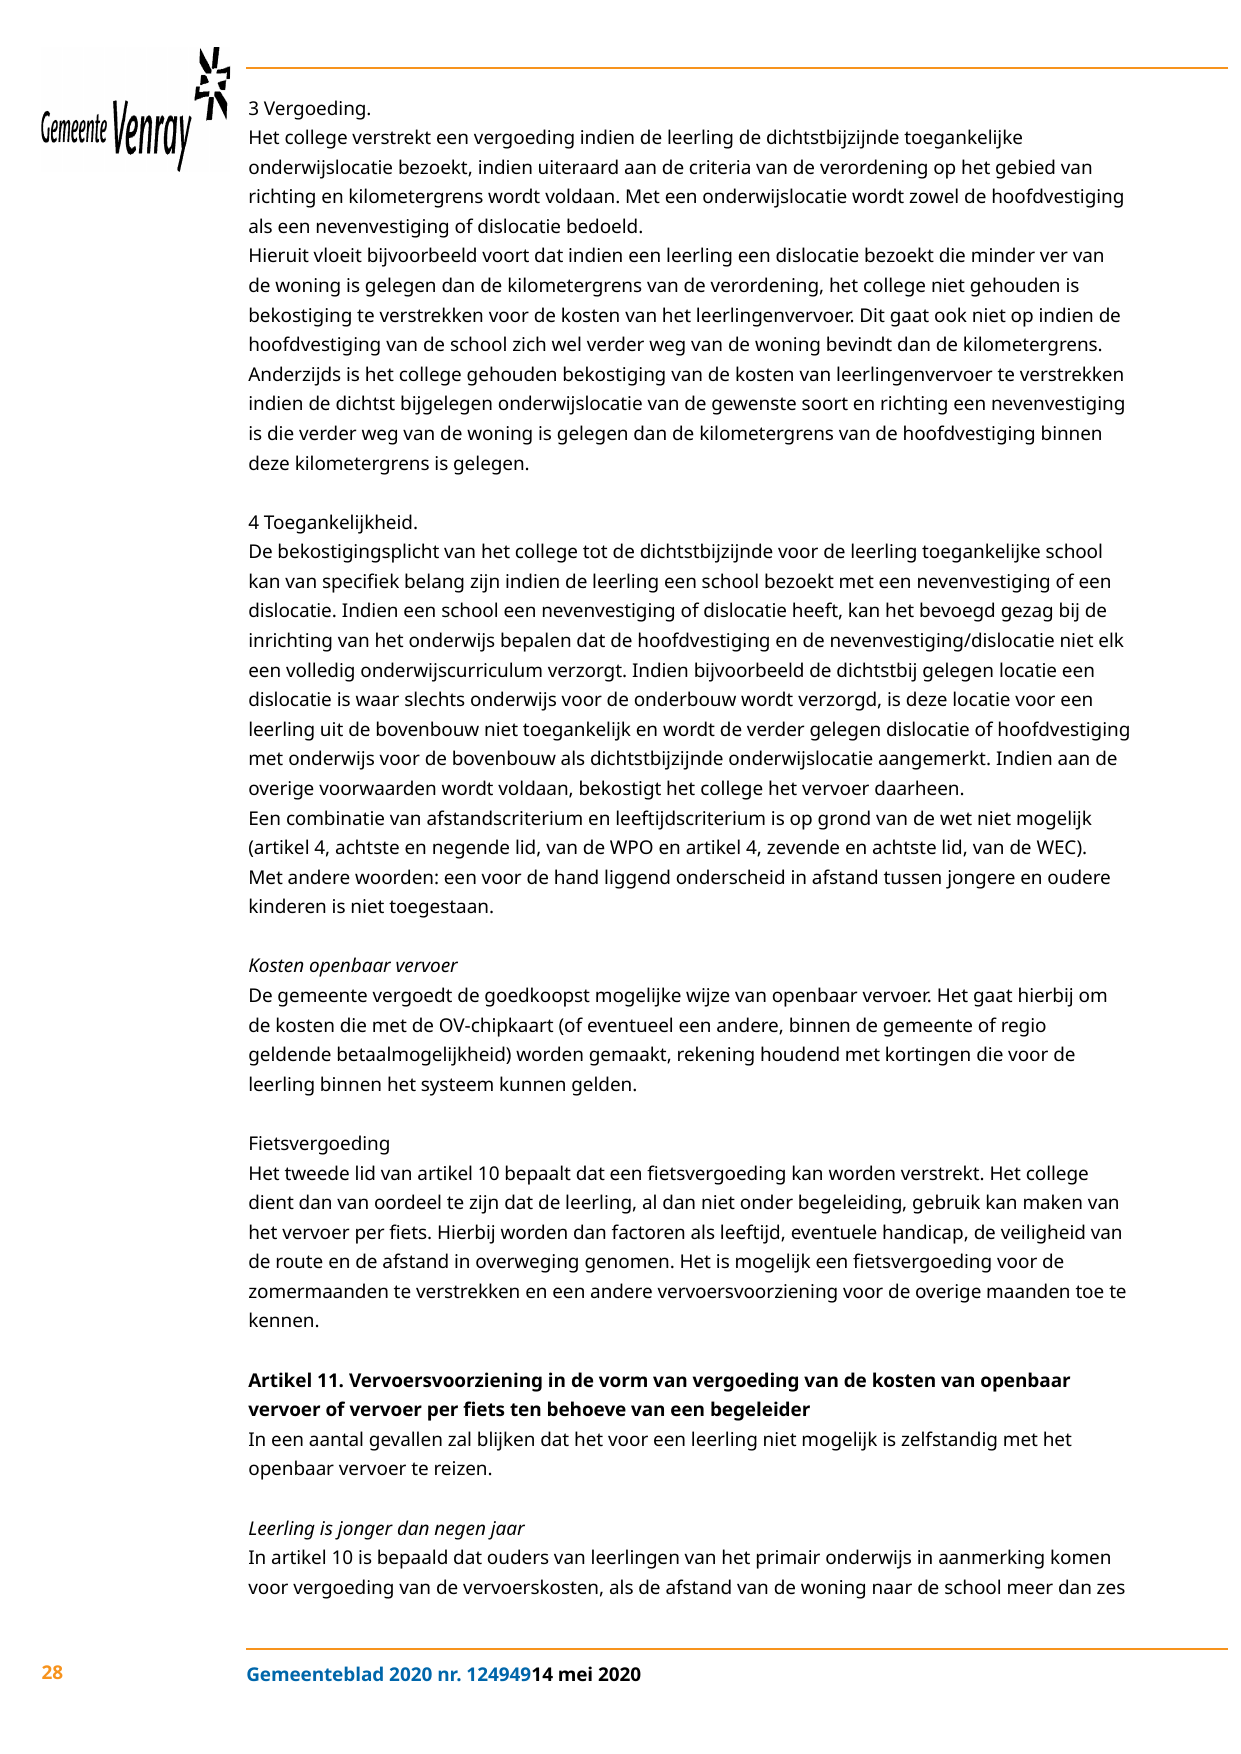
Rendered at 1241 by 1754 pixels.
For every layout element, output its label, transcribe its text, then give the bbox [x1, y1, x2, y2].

text de woning is gelegen dan de kilometergrens van de verordening, het college niet gehouden is [248, 272, 1152, 298]
text leerling uit de bovenbouw niet toegankelijk en wordt de verder gelegen dislocatie of hoofdvestiging [248, 716, 1152, 742]
text richting en kilometergrens wordt voldaan. Met een onderwijslocatie wordt zowel de hoofdvestiging [248, 183, 1152, 209]
text Het college verstrekt een vergoeding indien de leerling de dichtstbijzijnde toegankelijke [248, 124, 1152, 150]
text dient dan van oordeel te zijn dat de leerling, al dan niet onder begeleiding, gebruik kan maken van [248, 1189, 1152, 1215]
text leerling binnen het systeem kunnen gelden. [248, 1071, 1152, 1097]
text 3 Vergoeding. [248, 95, 1152, 121]
text kan van specifiek belang zijn indien de leerling een school bezoekt met een nevenvestiging of een [248, 568, 1152, 594]
text indien de dichtst bijgelegen onderwijslocatie van de gewenste soort en richting een nevenvestiging [248, 391, 1152, 416]
text overige voorwaarden wordt voldaan, bekostigt het college het vervoer daarheen. [248, 775, 1152, 801]
text dislocatie. Indien een school een nevenvestiging of dislocatie heeft, kan het bevoegd gezag bij de inrichting van het onderwijs bepalen dat de hoofdvestiging en de nevenvestiging/dislocatie niet elk een volledig onderwijscurriculum verzorgt. Indien bijvoorbeeld de dichtstbij gelegen locatie een [248, 598, 1152, 683]
text Artikel 11. Vervoersvoorziening in de vorm van vergoeding van de kosten van openbaar [248, 1367, 1152, 1393]
text hoofdvestiging van de school zich wel verder weg van de woning bevindt dan de kilometergrens. [248, 331, 1152, 357]
text kennen. [248, 1308, 1152, 1333]
text Hieruit vloeit bijvoorbeeld voort dat indien een leerling een dislocatie bezoekt die minder ver van [248, 243, 1152, 268]
text deze kilometergrens is gelegen. [248, 450, 1152, 476]
text Fietsvergoeding [248, 1130, 1152, 1156]
text openbaar vervoer te reizen. [248, 1456, 1152, 1481]
text de route en de afstand in overweging genomen. Het is mogelijk een fietsvergoeding voor de [248, 1248, 1152, 1274]
text geldende betaalmogelijkheid) worden gemaakt, rekening houdend met kortingen die voor de [248, 1041, 1152, 1067]
text Kosten openbaar vervoer [248, 953, 1152, 978]
text met onderwijs voor de bovenbouw als dichtstbijzijnde onderwijslocatie aangemerkt. Indien aan de [248, 746, 1152, 771]
text als een nevenvestiging of dislocatie bedoeld. [248, 213, 1152, 239]
text (artikel 4, achtste en negende lid, van de WPO en artikel 4, zevende en achtste lid, van de WEC). [248, 834, 1152, 860]
picture [41, 47, 231, 172]
text De gemeente vergoedt de goedkoopst mogelijke wijze van openbaar vervoer. Het gaat hierbij om [248, 982, 1152, 1008]
text voor vergoeding van de vervoerskosten, als de afstand van de woning naar de school meer dan zes [248, 1574, 1152, 1600]
text bekostiging te verstrekken voor de kosten van het leerlingenvervoer. Dit gaat ook niet op indien de [248, 302, 1152, 328]
text is die verder weg van de woning is gelegen dan de kilometergrens van de hoofdvestiging binnen [248, 420, 1152, 446]
text dislocatie is waar slechts onderwijs voor de onderbouw wordt verzorgd, is deze locatie voor een [248, 686, 1152, 712]
text In een aantal gevallen zal blijken dat het voor een leerling niet mogelijk is zelfstandig met het [248, 1426, 1152, 1452]
text Leerling is jonger dan negen jaar [248, 1515, 1152, 1541]
text Anderzijds is het college gehouden bekostiging van de kosten van leerlingenvervoer te verstrekken [248, 361, 1152, 387]
text De bekostigingsplicht van het college tot de dichtstbijzijnde voor de leerling toegankelijke school [248, 538, 1152, 564]
text het vervoer per fiets. Hierbij worden dan factoren als leeftijd, eventuele handicap, de veiligheid van [248, 1219, 1152, 1245]
text Het tweede lid van artikel 10 bepaalt dat een fietsvergoeding kan worden verstrekt. Het college [248, 1160, 1152, 1186]
text Een combinatie van afstandscriterium en leeftijdscriterium is op grond van de wet niet mogelijk [248, 805, 1152, 831]
text kinderen is niet toegestaan. [248, 893, 1152, 919]
text onderwijslocatie bezoekt, indien uiteraard aan de criteria van de verordening op het gebied van [248, 154, 1152, 180]
text vervoer of vervoer per fiets ten behoeve van een begeleider [248, 1396, 1152, 1422]
text In artikel 10 is bepaald dat ouders van leerlingen van het primair onderwijs in aanmerking komen [248, 1544, 1152, 1570]
text 4 Toegankelijkheid. [248, 509, 1152, 535]
text de kosten die met de OV-chipkaart (of eventueel een andere, binnen de gemeente of regio [248, 1012, 1152, 1038]
text zomermaanden te verstrekken en een andere vervoersvoorziening voor de overige maanden toe te [248, 1278, 1152, 1304]
text Met andere woorden: een voor de hand liggend onderscheid in afstand tussen jongere en oudere [248, 864, 1152, 890]
